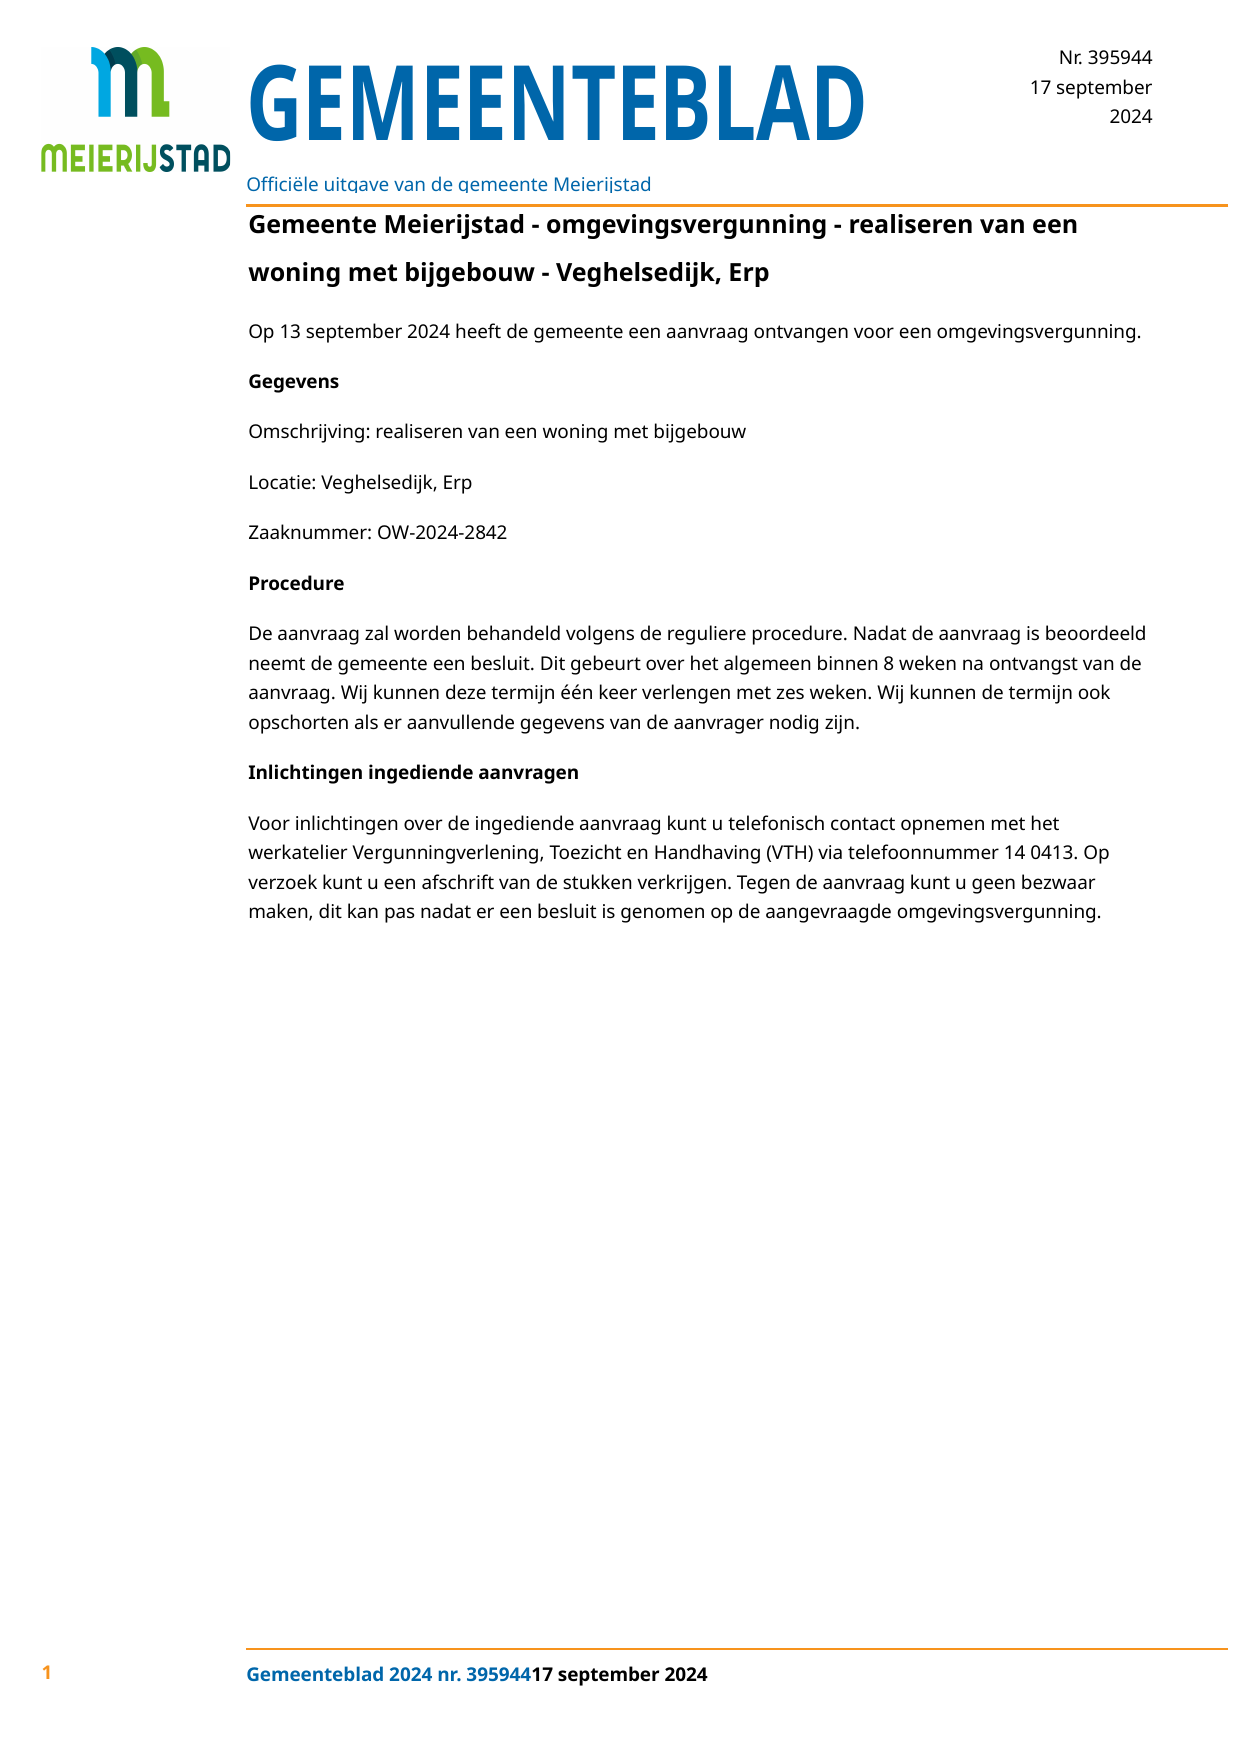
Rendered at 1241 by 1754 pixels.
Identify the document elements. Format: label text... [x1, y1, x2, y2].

text Gegevens [248, 368, 1152, 394]
text Omschrijving: realiseren van een woning met bijgebouw [248, 419, 1152, 444]
text Inlichtingen ingediende aanvragen [248, 759, 1152, 785]
text Voor inlichtingen over de ingediende aanvraag kunt u telefonisch contact opnemen met het werkatelier Vergunningverlening, Toezicht en Handhaving (VTH) via telefoonnummer 14 0413. Op verzoek kunt u een afschrift van de stukken verkrijgen. Tegen de aanvraag kunt u geen bezwaar maken, dit kan pas nadat er een besluit is genomen op de aangevraagde omgevingsvergunning. [248, 810, 1152, 924]
text De aanvraag zal worden behandeld volgens de reguliere procedure. Nadat de aanvraag is beoordeeld neemt de gemeente een besluit. Dit gebeurt over het algemeen binnen 8 weken na ontvangst van de aanvraag. Wij kunnen deze termijn één keer verlengen met zes weken. Wij kunnen de termijn ook opschorten als er aanvullende gegevens van de aanvrager nodig zijn. [248, 620, 1152, 735]
text Gemeente Meierijstad - omgevingsvergunning - realiseren van een woning met bijgebouw - Veghelsedijk, Erp [248, 207, 1152, 288]
text Op 13 september 2024 heeft de gemeente een aanvraag ontvangen voor een omgevingsvergunning. [248, 318, 1152, 344]
text Zaaknummer: OW-2024-2842 [248, 519, 1152, 545]
text Procedure [248, 570, 1152, 596]
text Locatie: Veghelsedijk, Erp [248, 469, 1152, 495]
picture [41, 47, 231, 172]
